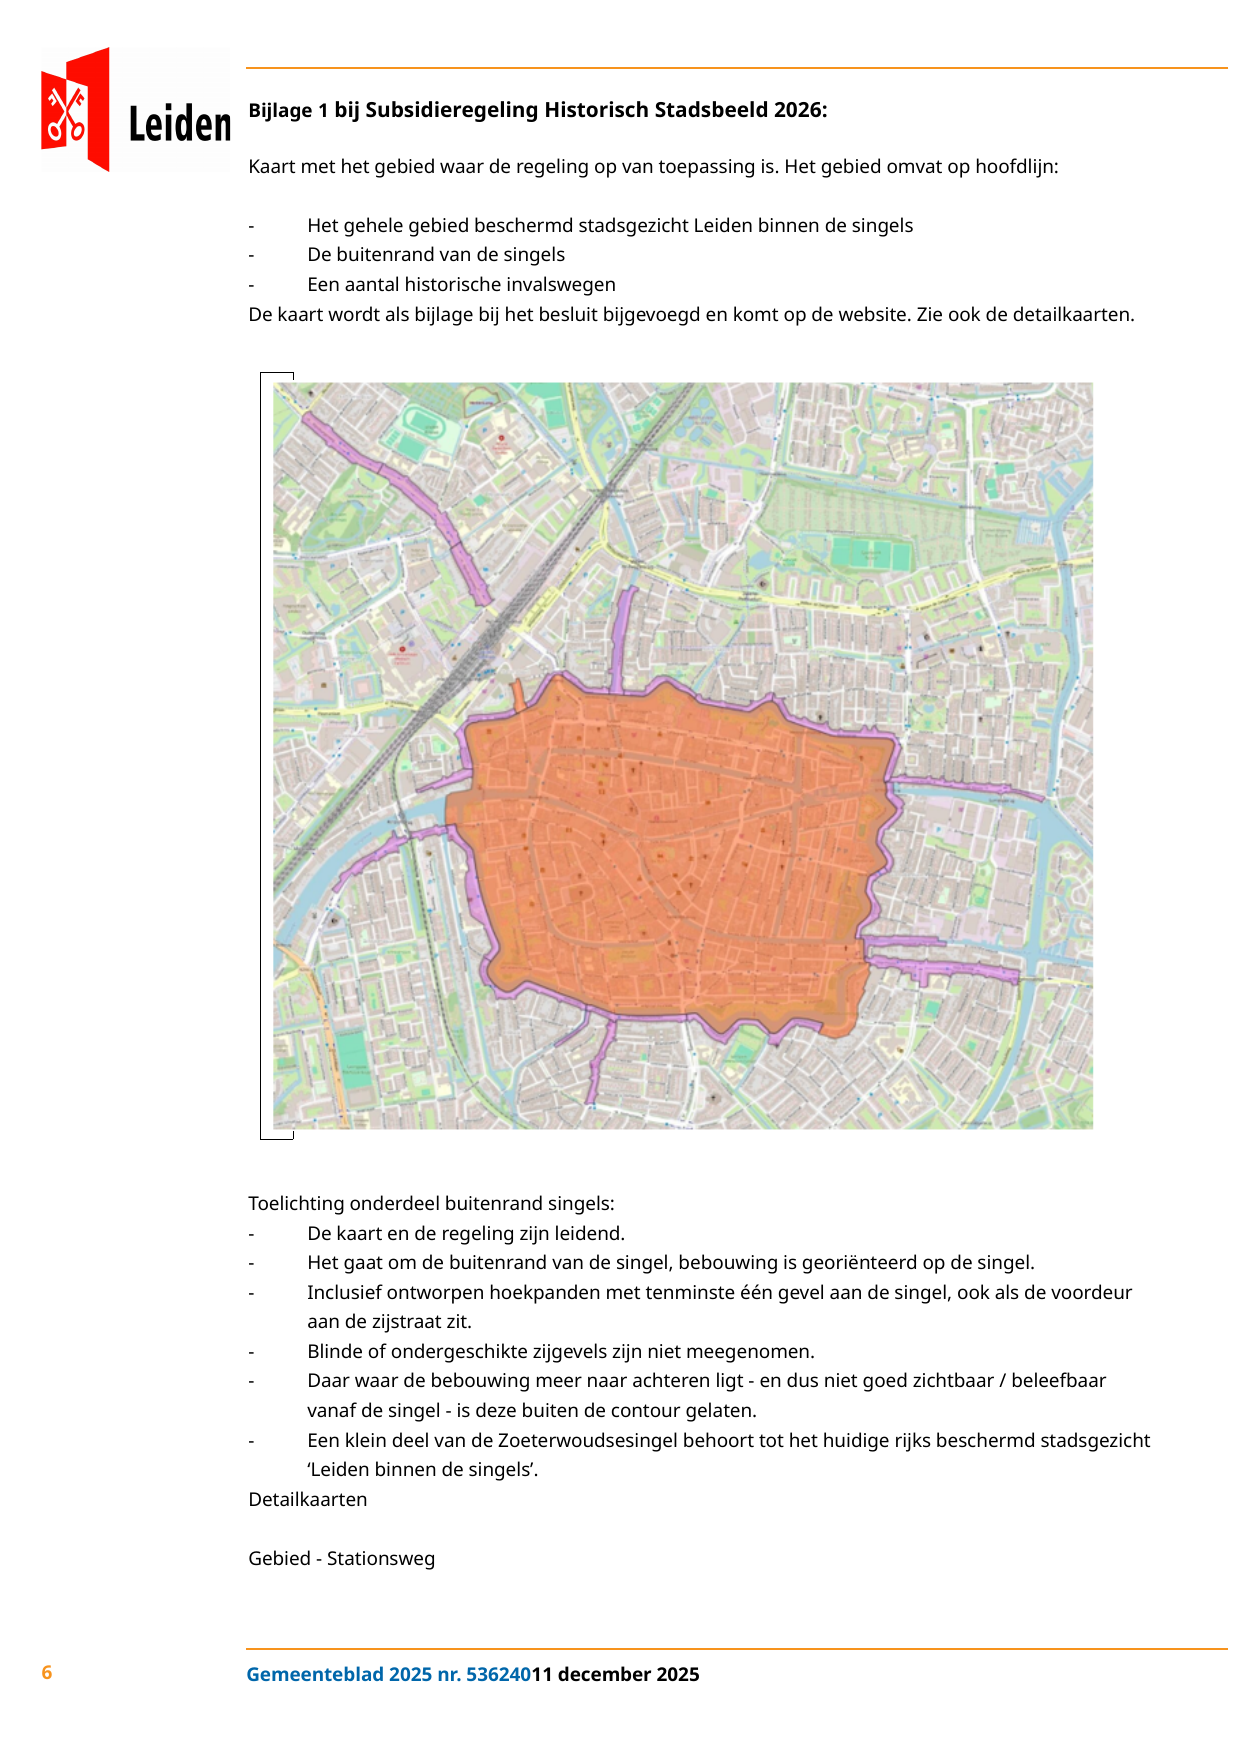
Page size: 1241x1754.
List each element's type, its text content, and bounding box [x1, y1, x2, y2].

list De kaart en de regeling zijn leidend. [248, 1220, 1152, 1245]
text Kaart met het gebied waar de regeling op van toepassing is. Het gebied omvat op hoofdlijn: [248, 153, 1152, 179]
text Toelichting onderdeel buitenrand singels: [248, 1190, 1152, 1216]
picture [41, 47, 231, 172]
picture [268, 380, 1096, 1131]
list Daar waar de bebouwing meer naar achteren ligt - en dus niet goed zichtbaar / beleefbaar vanaf de singel - is deze buiten de contour gelaten. [248, 1368, 1152, 1423]
list Een klein deel van de Zoeterwoudsesingel behoort tot het huidige rijks beschermd stadsgezicht ‘Leiden binnen de singels’. [248, 1427, 1152, 1482]
list Een aantal historische invalswegen [248, 271, 1152, 297]
text Detailkaarten [248, 1486, 1152, 1512]
list Het gaat om de buitenrand van de singel, bebouwing is georiënteerd op de singel. [248, 1249, 1152, 1275]
text De kaart wordt als bijlage bij het besluit bijgevoegd en komt op de website. Zie ook de detailkaarten. [248, 301, 1152, 327]
text Gebied - Stationsweg [248, 1545, 1152, 1571]
text Bijlage 1 bij Subsidieregeling Historisch Stadsbeeld 2026: [248, 95, 1152, 123]
list De buitenrand van de singels [248, 242, 1152, 267]
list Het gehele gebied beschermd stadsgezicht Leiden binnen de singels [248, 212, 1152, 238]
list Blinde of ondergeschikte zijgevels zijn niet meegenomen. [248, 1338, 1152, 1364]
list Inclusief ontworpen hoekpanden met tenminste één gevel aan de singel, ook als de voordeur aan de zijstraat zit. [248, 1279, 1152, 1334]
